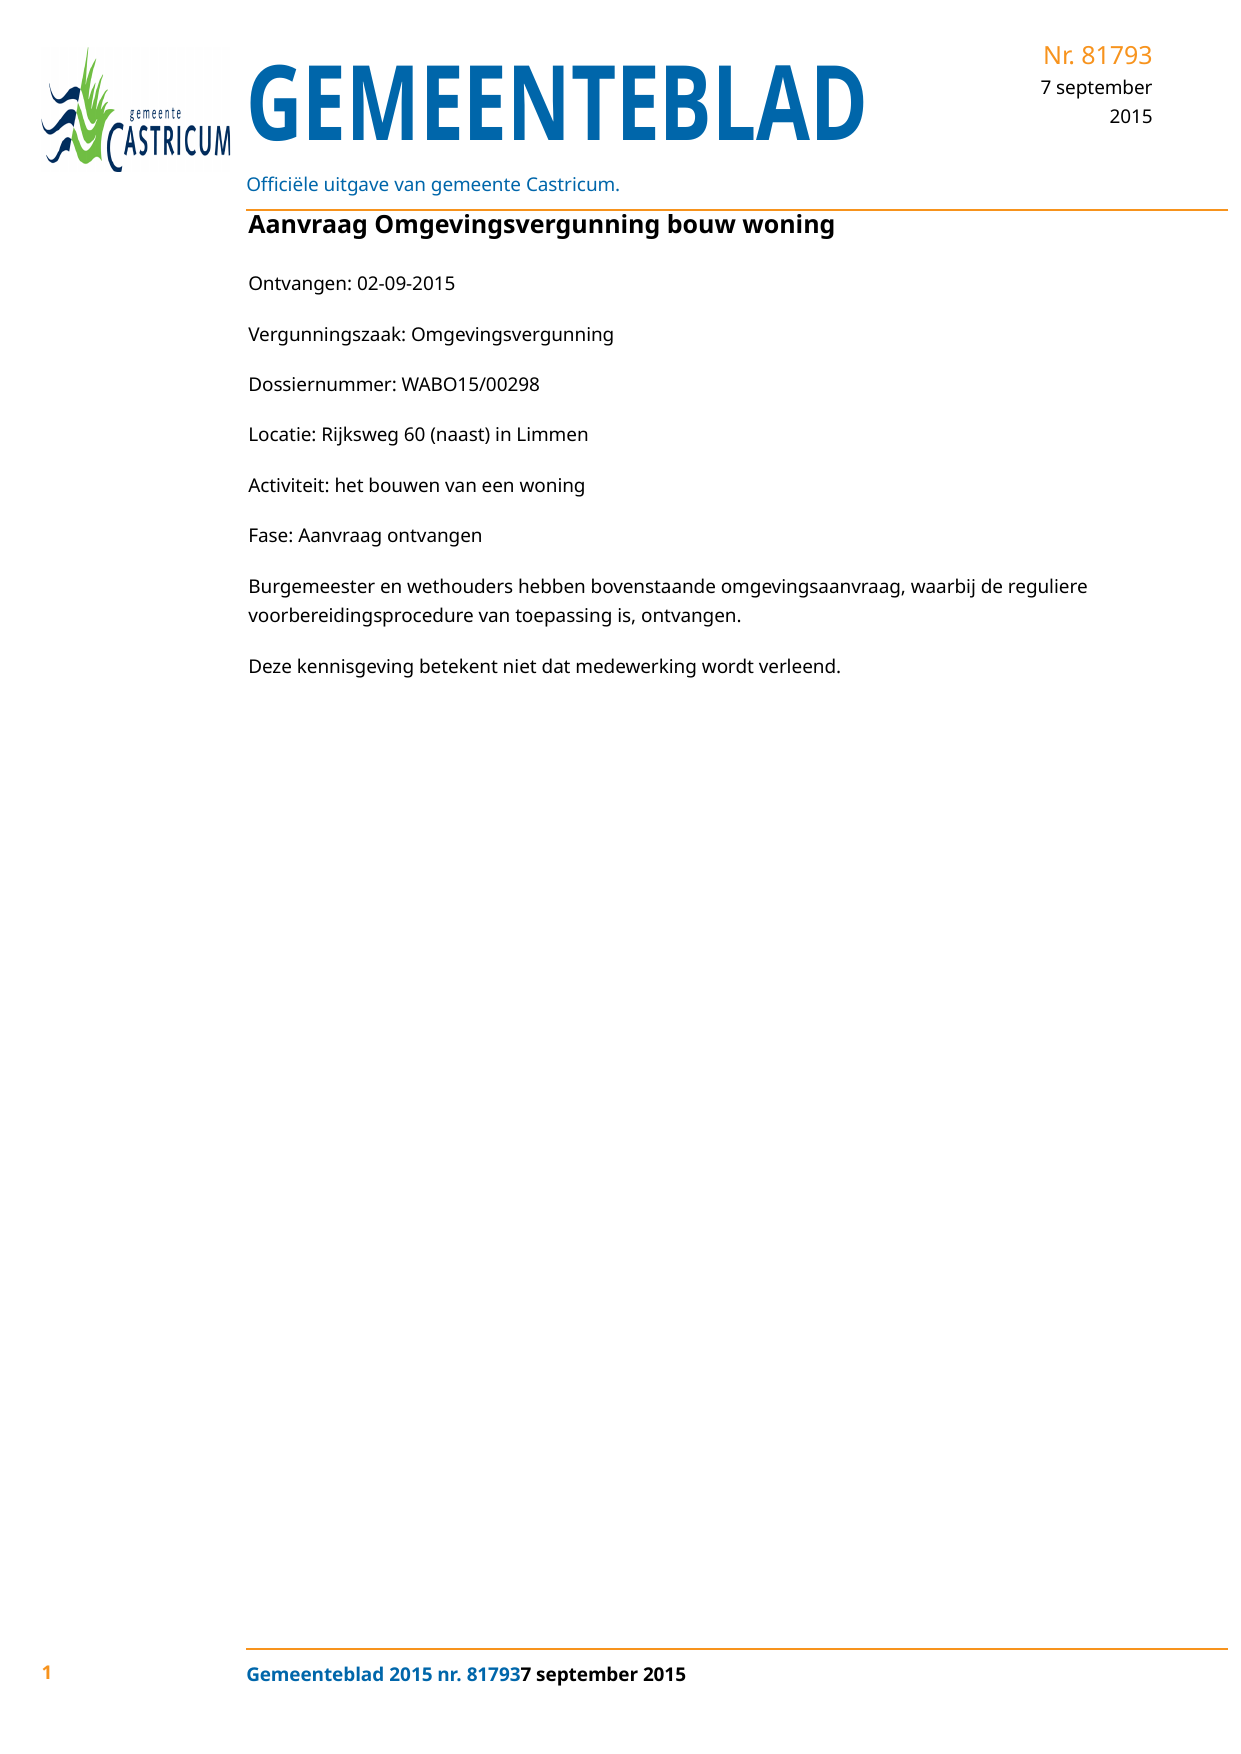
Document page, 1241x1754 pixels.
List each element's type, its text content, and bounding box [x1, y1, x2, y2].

picture [41, 47, 231, 172]
text Dossiernummer: WABO15/00298 [248, 371, 1152, 397]
text Fase: Aanvraag ontvangen [248, 522, 1152, 548]
text Deze kennisgeving betekent niet dat medewerking wordt verleend. [248, 653, 1152, 678]
text Aanvraag Omgevingsvergunning bouw woning [248, 211, 1152, 241]
text Locatie: Rijksweg 60 (naast) in Limmen [248, 422, 1152, 447]
text Activiteit: het bouwen van een woning [248, 472, 1152, 498]
text Ontvangen: 02-09-2015 [248, 270, 1152, 296]
text Vergunningszaak: Omgevingsvergunning [248, 321, 1152, 346]
text Burgemeester en wethouders hebben bovenstaande omgevingsaanvraag, waarbij de reguliere voorbereidingsprocedure van toepassing is, ontvangen. [248, 573, 1152, 628]
